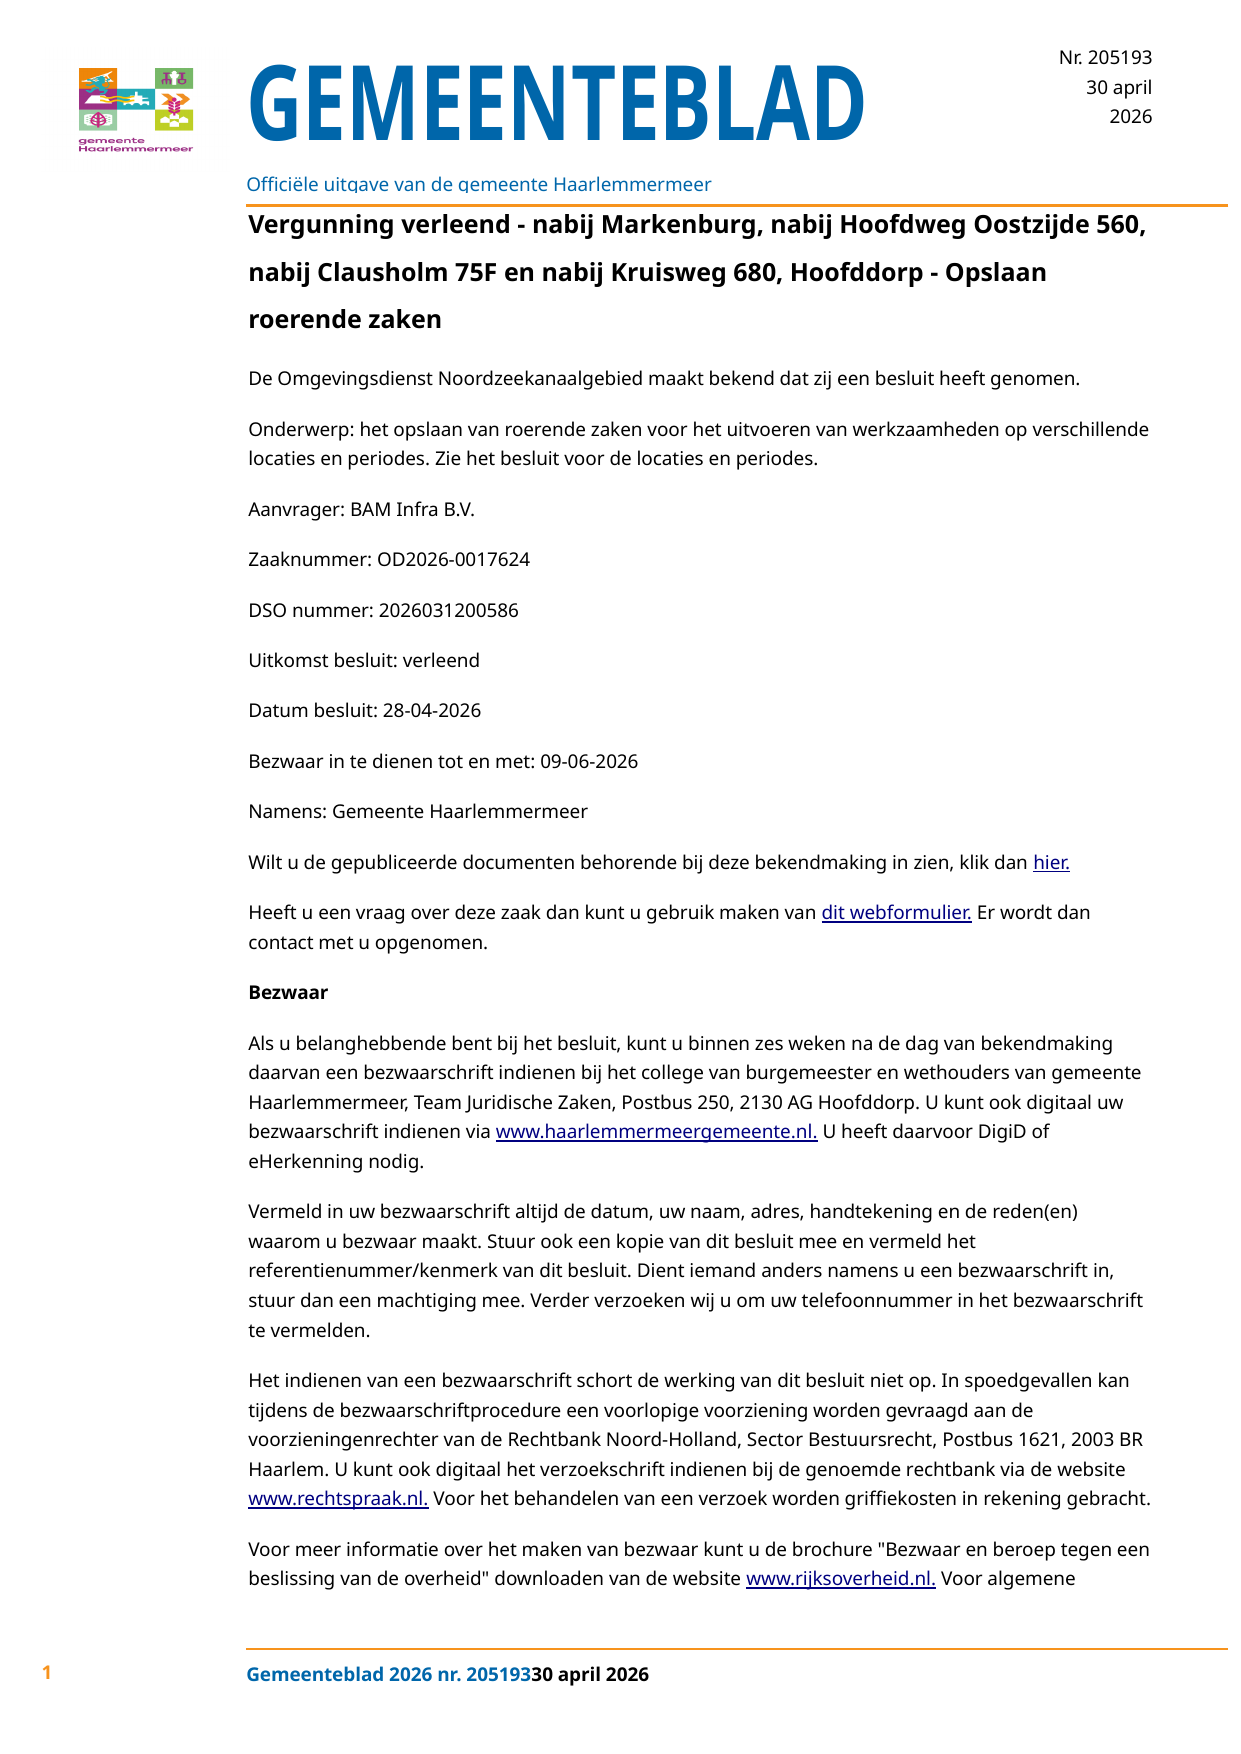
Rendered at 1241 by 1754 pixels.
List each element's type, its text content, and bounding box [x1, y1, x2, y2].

text Bezwaar [248, 979, 1152, 1005]
text Datum besluit: 28-04-2026 [248, 698, 1152, 723]
text Bezwaar in te dienen tot en met: 09-06-2026 [248, 748, 1152, 774]
text Zaaknummer: OD2026-0017624 [248, 546, 1152, 572]
picture [41, 47, 231, 172]
text Wilt u de gepubliceerde documenten behorende bij deze bekendmaking in zien, klik dan hier. [248, 849, 1152, 874]
text Aanvrager: BAM Infra B.V. [248, 496, 1152, 522]
text Uitkomst besluit: verleend [248, 647, 1152, 673]
text Het indienen van een bezwaarschrift schort de werking van dit besluit niet op. In spoedgevallen kan tijdens de bezwaarschriftprocedure een voorlopige voorziening worden gevraagd aan de voorzieningenrechter van de Rechtbank Noord-Holland, Sector Bestuursrecht, Postbus 1621, 2003 BR Haarlem. U kunt ook digitaal het verzoekschrift indienen bij de genoemde rechtbank via de website www.rechtspraak.nl. Voor het behandelen van een verzoek worden griffiekosten in rekening gebracht. [248, 1367, 1152, 1511]
text Als u belanghebbende bent bij het besluit, kunt u binnen zes weken na de dag van bekendmaking daarvan een bezwaarschrift indienen bij het college van burgemeester en wethouders van gemeente Haarlemmermeer, Team Juridische Zaken, Postbus 250, 2130 AG Hoofddorp. U kunt ook digitaal uw bezwaarschrift indienen via www.haarlemmermeergemeente.nl. U heeft daarvoor DigiD of eHerkenning nodig. [248, 1030, 1152, 1174]
text Heeft u een vraag over deze zaak dan kunt u gebruik maken van dit webformulier. Er wordt dan contact met u opgenomen. [248, 899, 1152, 954]
text DSO nummer: 2026031200586 [248, 597, 1152, 622]
text Vermeld in uw bezwaarschrift altijd de datum, uw naam, adres, handtekening en de reden(en) waarom u bezwaar maakt. Stuur ook een kopie van dit besluit mee en vermeld het referentienummer/kenmerk van dit besluit. Dient iemand anders namens u een bezwaarschrift in, stuur dan een machtiging mee. Verder verzoeken wij u om uw telefoonnummer in het bezwaarschrift te vermelden. [248, 1198, 1152, 1342]
text Onderwerp: het opslaan van roerende zaken voor het uitvoeren van werkzaamheden op verschillende locaties en periodes. Zie het besluit voor de locaties en periodes. [248, 416, 1152, 471]
text De Omgevingsdienst Noordzeekanaalgebied maakt bekend dat zij een besluit heeft genomen. [248, 366, 1152, 391]
text Vergunning verleend - nabij Markenburg, nabij Hoofdweg Oostzijde 560, nabij Clausholm 75F en nabij Kruisweg 680, Hoofddorp - Opslaan roerende zaken [248, 207, 1152, 336]
text Namens: Gemeente Haarlemmermeer [248, 798, 1152, 824]
text Voor meer informatie over het maken van bezwaar kunt u de brochure "Bezwaar en beroep tegen een beslissing van de overheid" downloaden van de website www.rijksoverheid.nl. Voor algemene [248, 1536, 1152, 1591]
